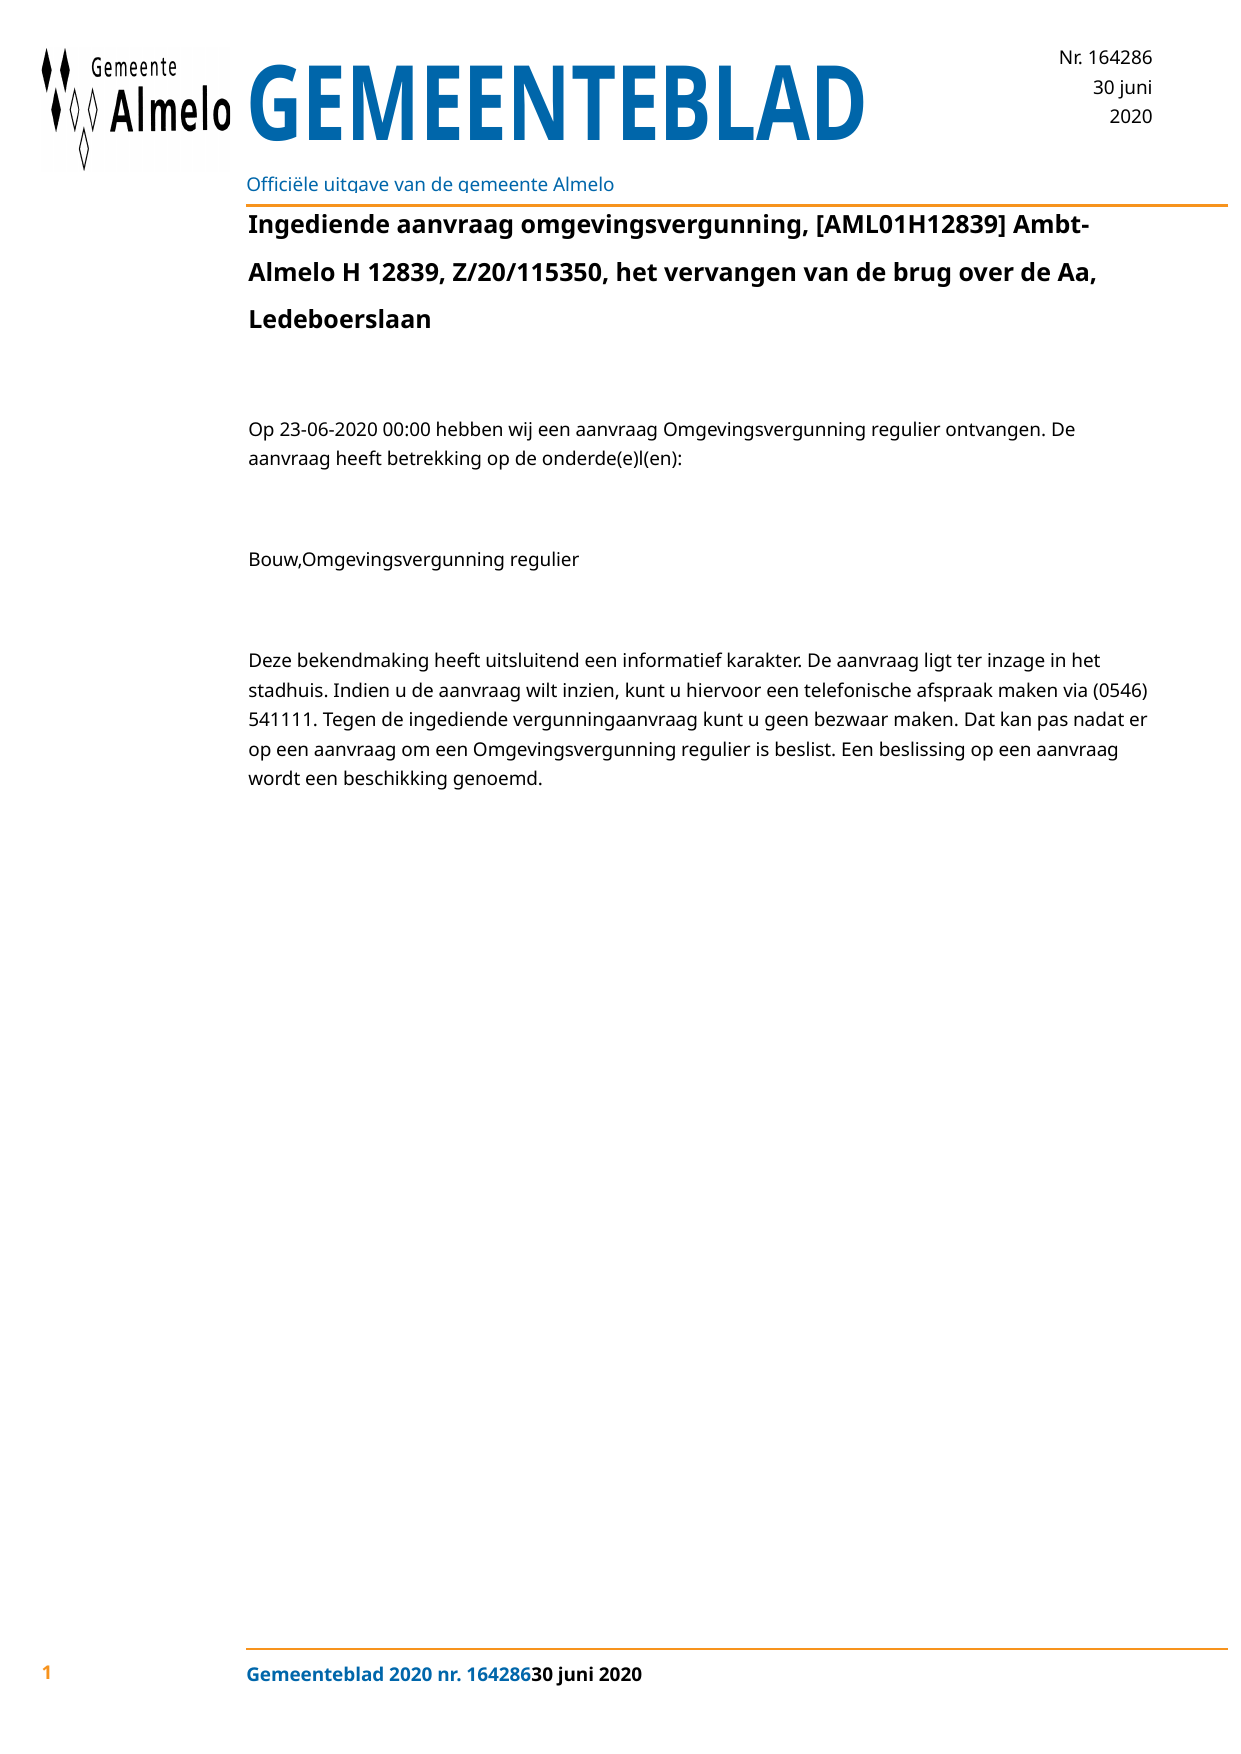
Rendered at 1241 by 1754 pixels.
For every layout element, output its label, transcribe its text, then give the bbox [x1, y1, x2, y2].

text Ingediende aanvraag omgevingsvergunning, [AML01H12839] Ambt-Almelo H 12839, Z/20/115350, het vervangen van de brug over de Aa, Ledeboerslaan [248, 207, 1152, 336]
text Bouw,Omgevingsvergunning regulier [248, 546, 1152, 572]
text Op 23-06-2020 00:00 hebben wij een aanvraag Omgevingsvergunning regulier ontvangen. De aanvraag heeft betrekking op de onderde(e)l(en): [248, 416, 1152, 471]
picture [41, 47, 231, 172]
text Deze bekendmaking heeft uitsluitend een informatief karakter. De aanvraag ligt ter inzage in het stadhuis. Indien u de aanvraag wilt inzien, kunt u hiervoor een telefonische afspraak maken via (0546) 541111. Tegen de ingediende vergunningaanvraag kunt u geen bezwaar maken. Dat kan pas nadat er op een aanvraag om een Omgevingsvergunning regulier is beslist. Een beslissing op een aanvraag wordt een beschikking genoemd. [248, 647, 1152, 791]
